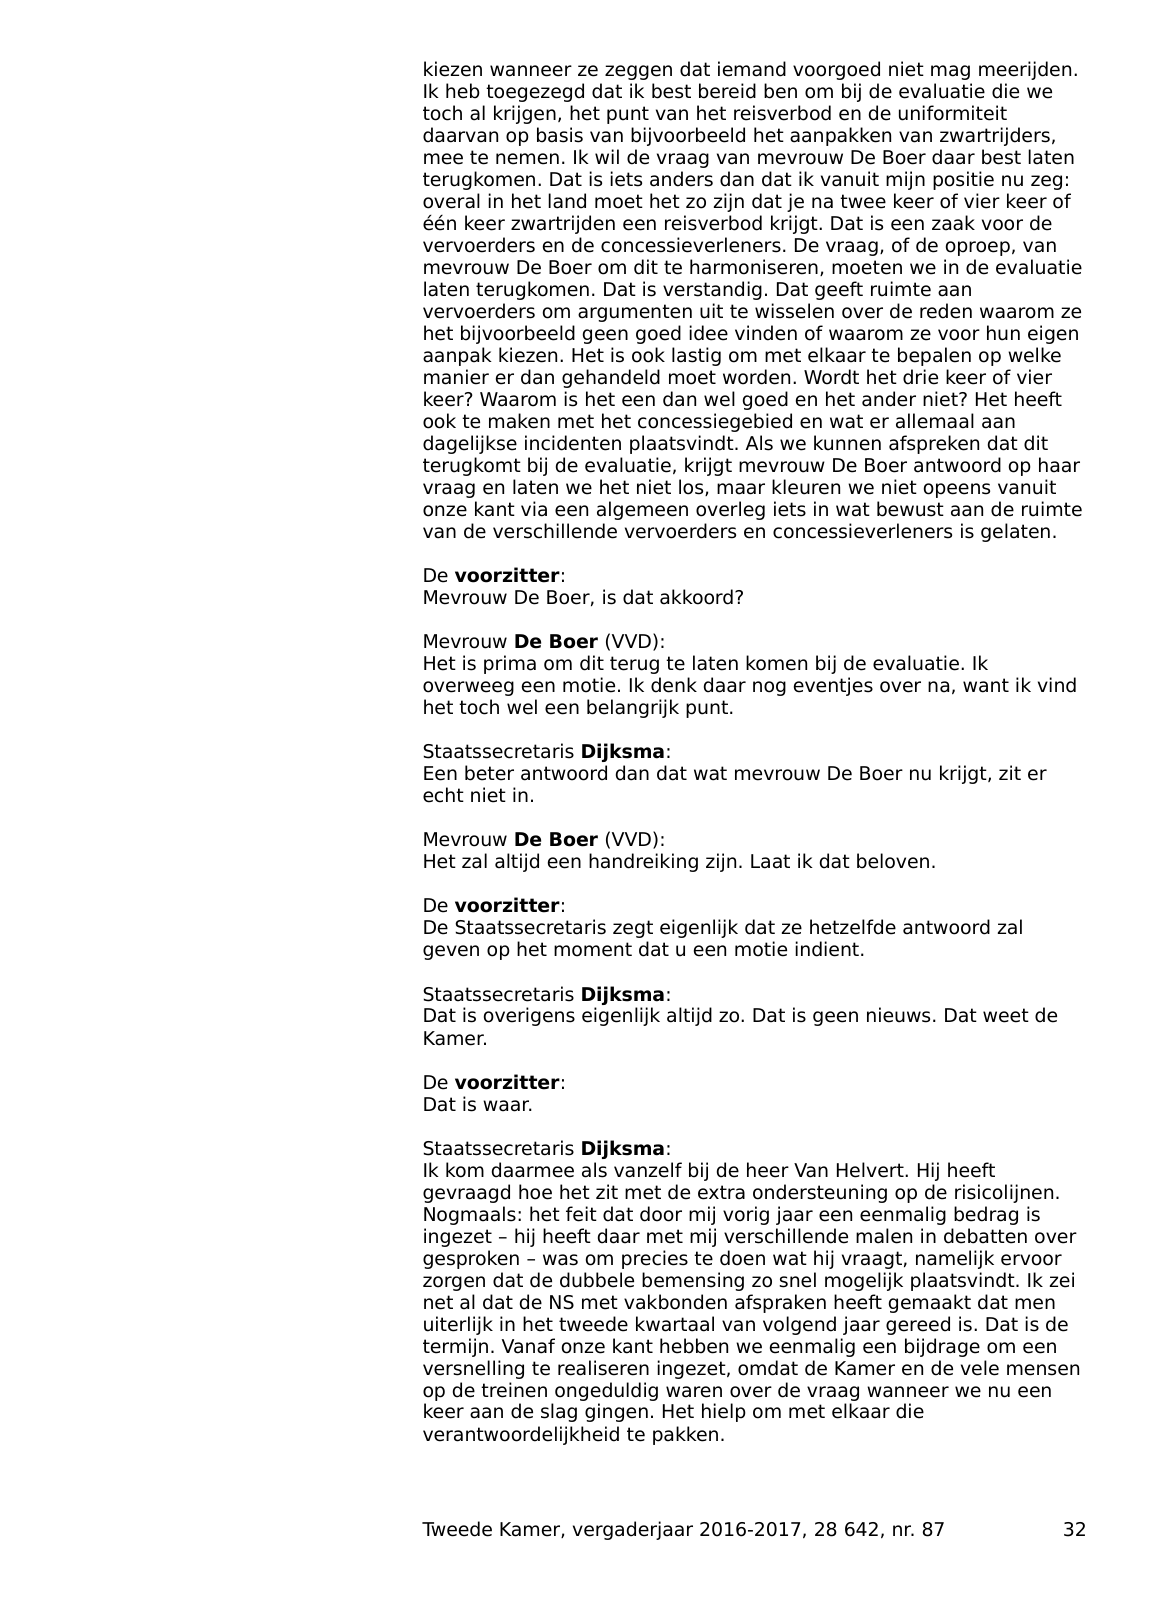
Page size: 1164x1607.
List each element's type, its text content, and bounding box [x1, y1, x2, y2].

text Staatssecretaris Dijksma: [422, 1138, 1087, 1160]
text Het zal altijd een handreiking zijn. Laat ik dat beloven. [422, 851, 1087, 873]
text Ik kom daarmee als vanzelf bij de heer Van Helvert. Hij heeft gevraagd hoe het zit met de extra ondersteuning op de risicolijnen. Nogmaals: het feit dat door mij vorig jaar een eenmalig bedrag is ingezet – hij heeft daar met mij verschillende malen in debatten over gesproken – was om precies te doen wat hij vraagt, namelijk ervoor zorgen dat de dubbele bemensing zo snel mogelijk plaatsvindt. Ik zei net al dat de NS met vakbonden afspraken heeft gemaakt dat men uiterlijk in het tweede kwartaal van volgend jaar gereed is. Dat is de termijn. Vanaf onze kant hebben we eenmalig een bijdrage om een versnelling te realiseren ingezet, omdat de Kamer en de vele mensen op de treinen ongeduldig waren over de vraag wanneer we nu een keer aan de slag gingen. Het hielp om met elkaar die verantwoordelijkheid te pakken. [422, 1160, 1087, 1445]
text Staatssecretaris Dijksma: [422, 741, 1087, 763]
text Staatssecretaris Dijksma: [422, 983, 1087, 1005]
text Dat is overigens eigenlijk altijd zo. Dat is geen nieuws. Dat weet de Kamer. [422, 1005, 1087, 1049]
text kiezen wanneer ze zeggen dat iemand voorgoed niet mag meerijden. Ik heb toegezegd dat ik best bereid ben om bij de evaluatie die we toch al krijgen, het punt van het reisverbod en de uniformiteit daarvan op basis van bijvoorbeeld het aanpakken van zwartrijders, mee te nemen. Ik wil de vraag van mevrouw De Boer daar best laten terugkomen. Dat is iets anders dan dat ik vanuit mijn positie nu zeg: overal in het land moet het zo zijn dat je na twee keer of vier keer of één keer zwartrijden een reisverbod krijgt. Dat is een zaak voor de vervoerders en de concessieverleners. De vraag, of de oproep, van mevrouw De Boer om dit te harmoniseren, moeten we in de evaluatie laten terugkomen. Dat is verstandig. Dat geeft ruimte aan vervoerders om argumenten uit te wisselen over de reden waarom ze het bijvoorbeeld geen goed idee vinden of waarom ze voor hun eigen aanpak kiezen. Het is ook lastig om met elkaar te bepalen op welke manier er dan gehandeld moet worden. Wordt het drie keer of vier keer? Waarom is het een dan wel goed en het ander niet? Het heeft ook te maken met het concessiegebied en wat er allemaal aan dagelijkse incidenten plaatsvindt. Als we kunnen afspreken dat dit terugkomt bij de evaluatie, krijgt mevrouw De Boer antwoord op haar vraag en laten we het niet los, maar kleuren we niet opeens vanuit onze kant via een algemeen overleg iets in wat bewust aan de ruimte van de verschillende vervoerders en concessieverleners is gelaten. [422, 59, 1087, 543]
text Mevrouw De Boer (VVD): [422, 631, 1087, 653]
text Een beter antwoord dan dat wat mevrouw De Boer nu krijgt, zit er echt niet in. [422, 763, 1087, 807]
text Dat is waar. [422, 1093, 1087, 1116]
text De voorzitter: [422, 565, 1087, 587]
text Mevrouw De Boer (VVD): [422, 829, 1087, 851]
text Het is prima om dit terug te laten komen bij de evaluatie. Ik overweeg een motie. Ik denk daar nog eventjes over na, want ik vind het toch wel een belangrijk punt. [422, 653, 1087, 719]
text De voorzitter: [422, 895, 1087, 917]
text De Staatssecretaris zegt eigenlijk dat ze hetzelfde antwoord zal geven op het moment dat u een motie indient. [422, 917, 1087, 961]
text De voorzitter: [422, 1072, 1087, 1093]
text Mevrouw De Boer, is dat akkoord? [422, 587, 1087, 609]
